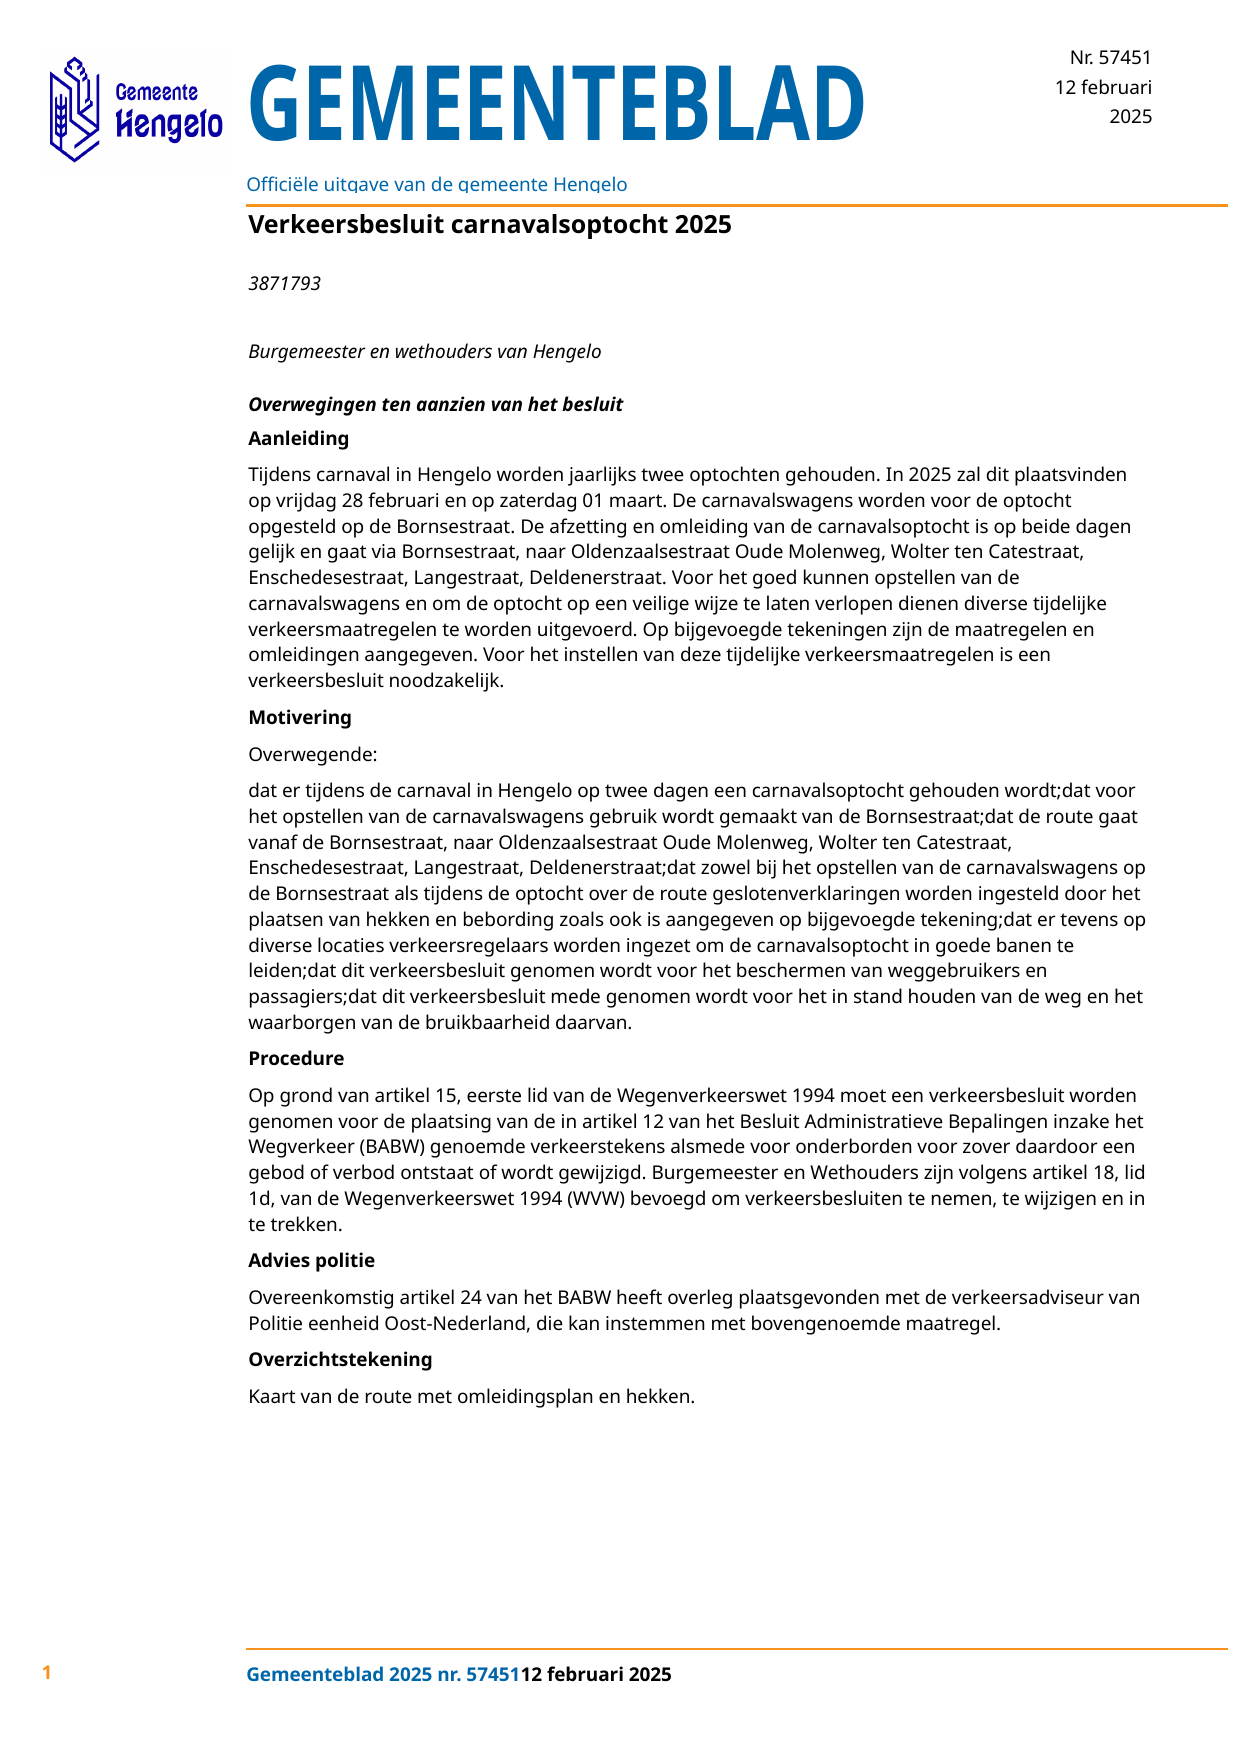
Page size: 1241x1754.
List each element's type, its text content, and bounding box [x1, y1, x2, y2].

text dat er tijdens de carnaval in Hengelo op twee dagen een carnavalsoptocht gehouden wordt;dat voor het opstellen van de carnavalswagens gebruik wordt gemaakt van de Bornsestraat;dat de route gaat vanaf de Bornsestraat, naar Oldenzaalsestraat Oude Molenweg, Wolter ten Catestraat, Enschedesestraat, Langestraat, Deldenerstraat;dat zowel bij het opstellen van de carnavalswagens op de Bornsestraat als tijdens de optocht over de route geslotenverklaringen worden ingesteld door het plaatsen van hekken en bebording zoals ook is aangegeven op bijgevoegde tekening;dat er tevens op diverse locaties verkeersregelaars worden ingezet om de carnavalsoptocht in goede banen te leiden;dat dit verkeersbesluit genomen wordt voor het beschermen van weggebruikers en passagiers;dat dit verkeersbesluit mede genomen wordt voor het in stand houden van de weg en het waarborgen van de bruikbaarheid daarvan. [248, 777, 1152, 1035]
text Tijdens carnaval in Hengelo worden jaarlijks twee optochten gehouden. In 2025 zal dit plaatsvinden op vrijdag 28 februari en op zaterdag 01 maart. De carnavalswagens worden voor de optocht opgesteld op de Bornsestraat. De afzetting en omleiding van de carnavalsoptocht is op beide dagen gelijk en gaat via Bornsestraat, naar Oldenzaalsestraat Oude Molenweg, Wolter ten Catestraat, Enschedesestraat, Langestraat, Deldenerstraat. Voor het goed kunnen opstellen van de carnavalswagens en om de optocht op een veilige wijze te laten verlopen dienen diverse tijdelijke verkeersmaatregelen te worden uitgevoerd. Op bijgevoegde tekeningen zijn de maatregelen en omleidingen aangegeven. Voor het instellen van deze tijdelijke verkeersmaatregelen is een verkeersbesluit noodzakelijk. [248, 462, 1152, 693]
text Overzichtstekening [248, 1347, 1152, 1372]
text Overeenkomstig artikel 24 van het BABW heeft overleg plaatsgevonden met de verkeersadviseur van Politie eenheid Oost-Nederland, die kan instemmen met bovengenoemde maatregel. [248, 1284, 1152, 1336]
text Aanleiding [248, 425, 1152, 451]
text Procedure [248, 1046, 1152, 1071]
text Op grond van artikel 15, eerste lid van de Wegenverkeerswet 1994 moet een verkeersbesluit worden genomen voor de plaatsing van de in artikel 12 van het Besluit Administratieve Bepalingen inzake het Wegverkeer (BABW) genoemde verkeerstekens alsmede voor onderborden voor zover daardoor een gebod of verbod ontstaat of wordt gewijzigd. Burgemeester en Wethouders zijn volgens artikel 18, lid 1d, van de Wegenverkeerswet 1994 (WVW) bevoegd om verkeersbesluiten te nemen, te wijzigen en in te trekken. [248, 1082, 1152, 1237]
text Motivering [248, 704, 1152, 730]
text 3871793 [248, 270, 1152, 296]
picture [41, 47, 231, 172]
text Advies politie [248, 1248, 1152, 1273]
text Kaart van de route met omleidingsplan en hekken. [248, 1383, 1152, 1409]
text Overwegingen ten aanzien van het besluit [248, 391, 1152, 417]
text Verkeersbesluit carnavalsoptocht 2025 [248, 207, 1152, 241]
text Overwegende: [248, 741, 1152, 766]
text Burgemeester en wethouders van Hengelo [248, 338, 1152, 364]
